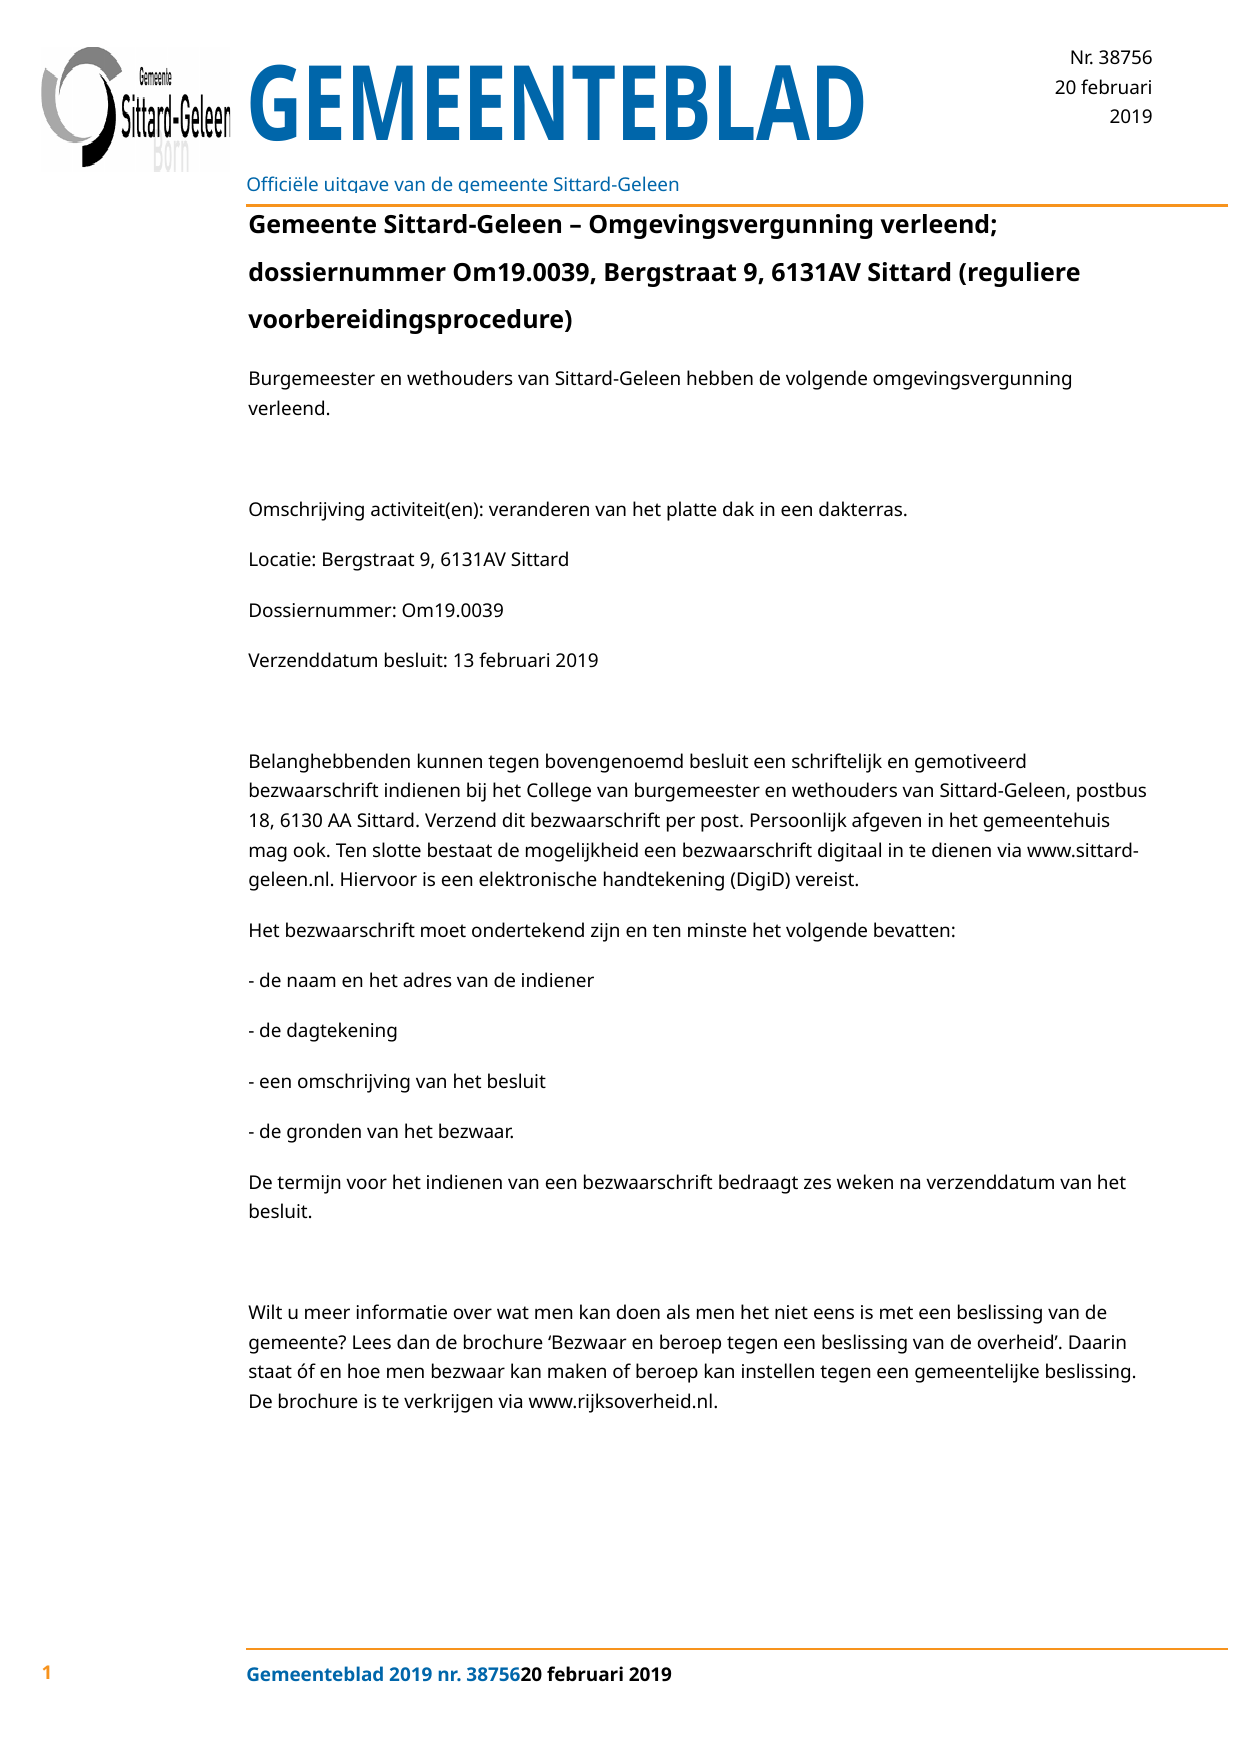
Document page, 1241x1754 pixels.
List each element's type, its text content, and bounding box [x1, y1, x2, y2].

text Burgemeester en wethouders van Sittard-Geleen hebben de volgende omgevingsvergunning verleend. [248, 366, 1152, 421]
text - de dagtekening [248, 1018, 1152, 1043]
text Dossiernummer: Om19.0039 [248, 597, 1152, 622]
text Belanghebbenden kunnen tegen bovengenoemd besluit een schriftelijk en gemotiveerd bezwaarschrift indienen bij het College van burgemeester en wethouders van Sittard-Geleen, postbus 18, 6130 AA Sittard. Verzend dit bezwaarschrift per post. Persoonlijk afgeven in het gemeentehuis mag ook. Ten slotte bestaat de mogelijkheid een bezwaarschrift digitaal in te dienen via www.sittard-geleen.nl. Hiervoor is een elektronische handtekening (DigiD) vereist. [248, 748, 1152, 892]
text Het bezwaarschrift moet ondertekend zijn en ten minste het volgende bevatten: [248, 917, 1152, 942]
text Wilt u meer informatie over wat men kan doen als men het niet eens is met een beslissing van de gemeente? Lees dan de brochure ‘Bezwaar en beroep tegen een beslissing van de overheid’. Daarin staat óf en hoe men bezwaar kan maken of beroep kan instellen tegen een gemeentelijke beslissing. De brochure is te verkrijgen via www.rijksoverheid.nl. [248, 1299, 1152, 1414]
text Verzenddatum besluit: 13 februari 2019 [248, 647, 1152, 673]
text Locatie: Bergstraat 9, 6131AV Sittard [248, 546, 1152, 572]
text - een omschrijving van het besluit [248, 1068, 1152, 1094]
text - de gronden van het bezwaar. [248, 1118, 1152, 1144]
picture [41, 47, 231, 172]
text - de naam en het adres van de indiener [248, 967, 1152, 993]
text Omschrijving activiteit(en): veranderen van het platte dak in een dakterras. [248, 496, 1152, 522]
text De termijn voor het indienen van een bezwaarschrift bedraagt zes weken na verzenddatum van het besluit. [248, 1169, 1152, 1224]
text Gemeente Sittard-Geleen – Omgevingsvergunning verleend; dossiernummer Om19.0039, Bergstraat 9, 6131AV Sittard (reguliere voorbereidingsprocedure) [248, 207, 1152, 336]
